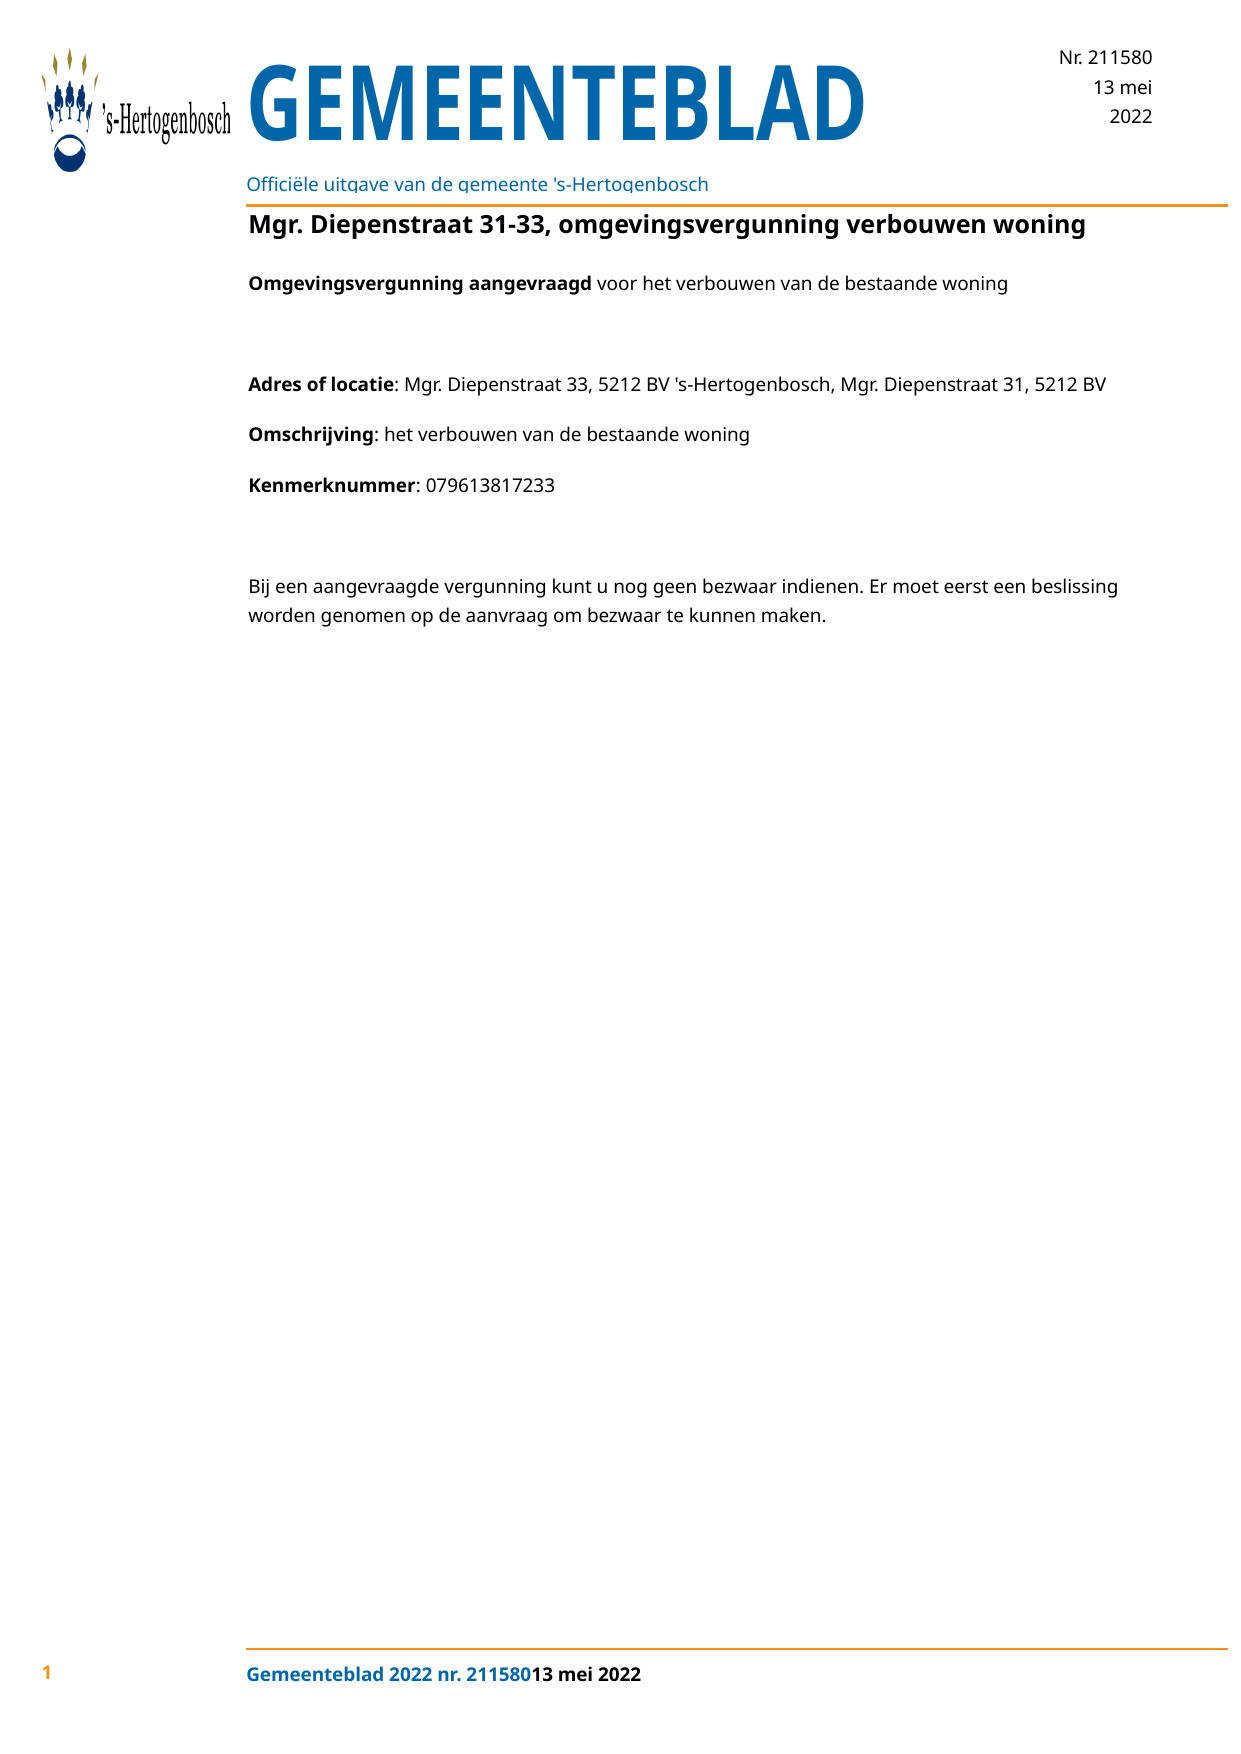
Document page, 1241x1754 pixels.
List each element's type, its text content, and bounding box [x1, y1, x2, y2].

text Adres of locatie: Mgr. Diepenstraat 33, 5212 BV 's-Hertogenbosch, Mgr. Diepenstraat 31, 5212 BV [248, 371, 1152, 397]
text Bij een aangevraagde vergunning kunt u nog geen bezwaar indienen. Er moet eerst een beslissing worden genomen op de aanvraag om bezwaar te kunnen maken. [248, 573, 1152, 628]
text Omgevingsvergunning aangevraagd voor het verbouwen van de bestaande woning [248, 270, 1152, 296]
text Kenmerknummer: 079613817233 [248, 472, 1152, 498]
text Mgr. Diepenstraat 31-33, omgevingsvergunning verbouwen woning [248, 207, 1152, 241]
picture [41, 47, 231, 172]
text Omschrijving: het verbouwen van de bestaande woning [248, 422, 1152, 447]
